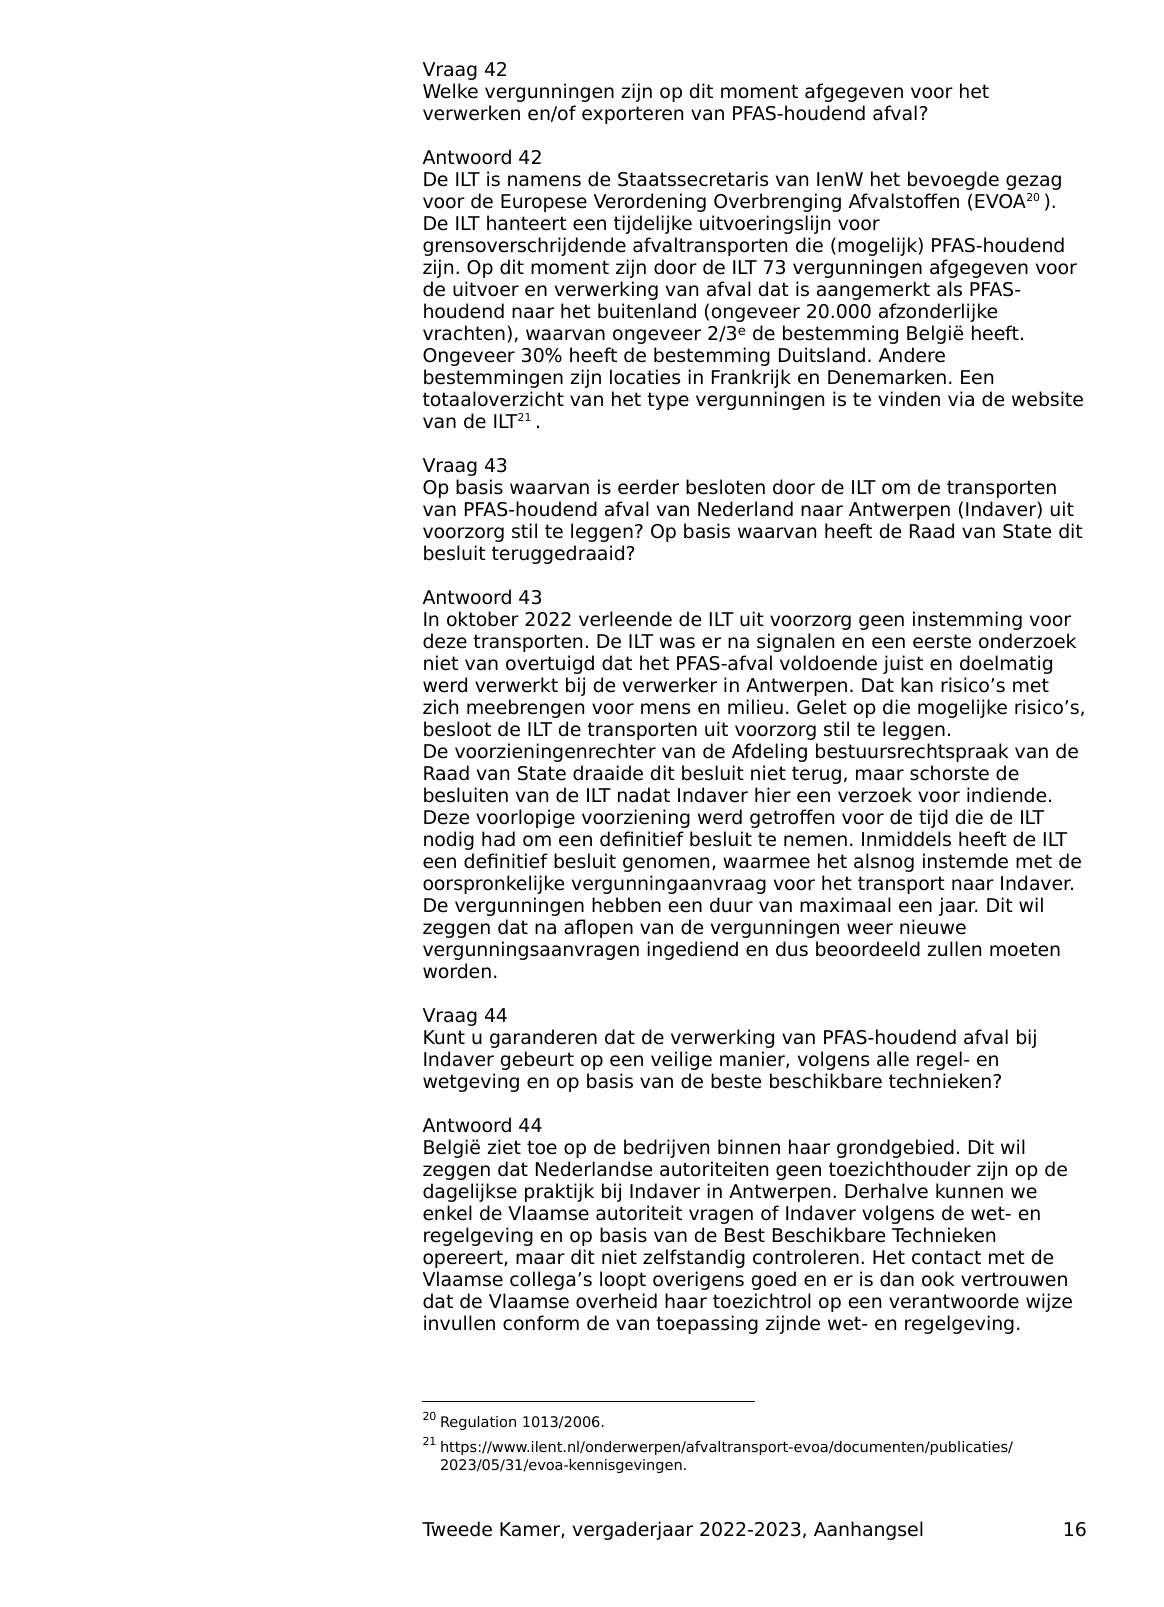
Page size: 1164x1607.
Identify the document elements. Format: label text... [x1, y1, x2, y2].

text De voorzieningenrechter van de Afdeling bestuursrechtspraak van de Raad van State draaide dit besluit niet terug, maar schorste de besluiten van de ILT nadat Indaver hier een verzoek voor indiende. Deze voorlopige voorziening werd getroffen voor de tijd die de ILT nodig had om een definitief besluit te nemen. Inmiddels heeft de ILT een definitief besluit genomen, waarmee het alsnog instemde met de oorspronkelijke vergunningaanvraag voor het transport naar Indaver. De vergunningen hebben een duur van maximaal een jaar. Dit wil zeggen dat na aflopen van de vergunningen weer nieuwe vergunningsaanvragen ingediend en dus beoordeeld zullen moeten worden. [422, 741, 1087, 983]
text België ziet toe op de bedrijven binnen haar grondgebied. Dit wil zeggen dat Nederlandse autoriteiten geen toezichthouder zijn op de dagelijkse praktijk bij Indaver in Antwerpen. Derhalve kunnen we enkel de Vlaamse autoriteit vragen of Indaver volgens de wet- en regelgeving en op basis van de Best Beschikbare Technieken opereert, maar dit niet zelfstandig controleren. Het contact met de Vlaamse collega’s loopt overigens goed en er is dan ook vertrouwen dat de Vlaamse overheid haar toezichtrol op een verantwoorde wijze invullen conform de van toepassing zijnde wet- en regelgeving. [422, 1137, 1087, 1335]
text Op basis waarvan is eerder besloten door de ILT om de transporten van PFAS-houdend afval van Nederland naar Antwerpen (Indaver) uit voorzorg stil te leggen? Op basis waarvan heeft de Raad van State dit besluit teruggedraaid? [422, 477, 1087, 565]
text De ILT is namens de Staatssecretaris van IenW het bevoegde gezag voor de Europese Verordening Overbrenging Afvalstoffen (EVOA). De ILT hanteert een tijdelijke uitvoeringslijn voor grensoverschrijdende afvaltransporten die (mogelijk) PFAS-houdend zijn. Op dit moment zijn door de ILT 73 vergunningen afgegeven voor de uitvoer en verwerking van afval dat is aangemerkt als PFAS-houdend naar het buitenland (ongeveer 20.000 afzonderlijke vrachten), waarvan ongeveer 2/3e de bestemming België heeft. Ongeveer 30% heeft de bestemming Duitsland. Andere bestemmingen zijn locaties in Frankrijk en Denemarken. Een totaaloverzicht van het type vergunningen is te vinden via de website van de ILT. [422, 169, 1087, 433]
text Vraag 42 [422, 59, 1087, 81]
text Vraag 44 [422, 1005, 1087, 1027]
text Welke vergunningen zijn op dit moment afgegeven voor het verwerken en/of exporteren van PFAS-houdend afval? [422, 81, 1087, 125]
text Antwoord 44 [422, 1115, 1087, 1137]
text Antwoord 43 [422, 587, 1087, 609]
text Antwoord 42 [422, 147, 1087, 169]
text Kunt u garanderen dat de verwerking van PFAS-houdend afval bij Indaver gebeurt op een veilige manier, volgens alle regel- en wetgeving en op basis van de beste beschikbare technieken? [422, 1027, 1087, 1093]
text https://www.ilent.nl/onderwerpen/afvaltransport-evoa/documenten/publicaties/2023/05/31/evoa-kennisgevingen. [422, 1435, 1087, 1474]
text Vraag 43 [422, 455, 1087, 477]
text Regulation 1013/2006. [422, 1410, 1087, 1432]
text In oktober 2022 verleende de ILT uit voorzorg geen instemming voor deze transporten. De ILT was er na signalen en een eerste onderzoek niet van overtuigd dat het PFAS-afval voldoende juist en doelmatig werd verwerkt bij de verwerker in Antwerpen. Dat kan risico’s met zich meebrengen voor mens en milieu. Gelet op die mogelijke risico’s, besloot de ILT de transporten uit voorzorg stil te leggen. [422, 609, 1087, 741]
